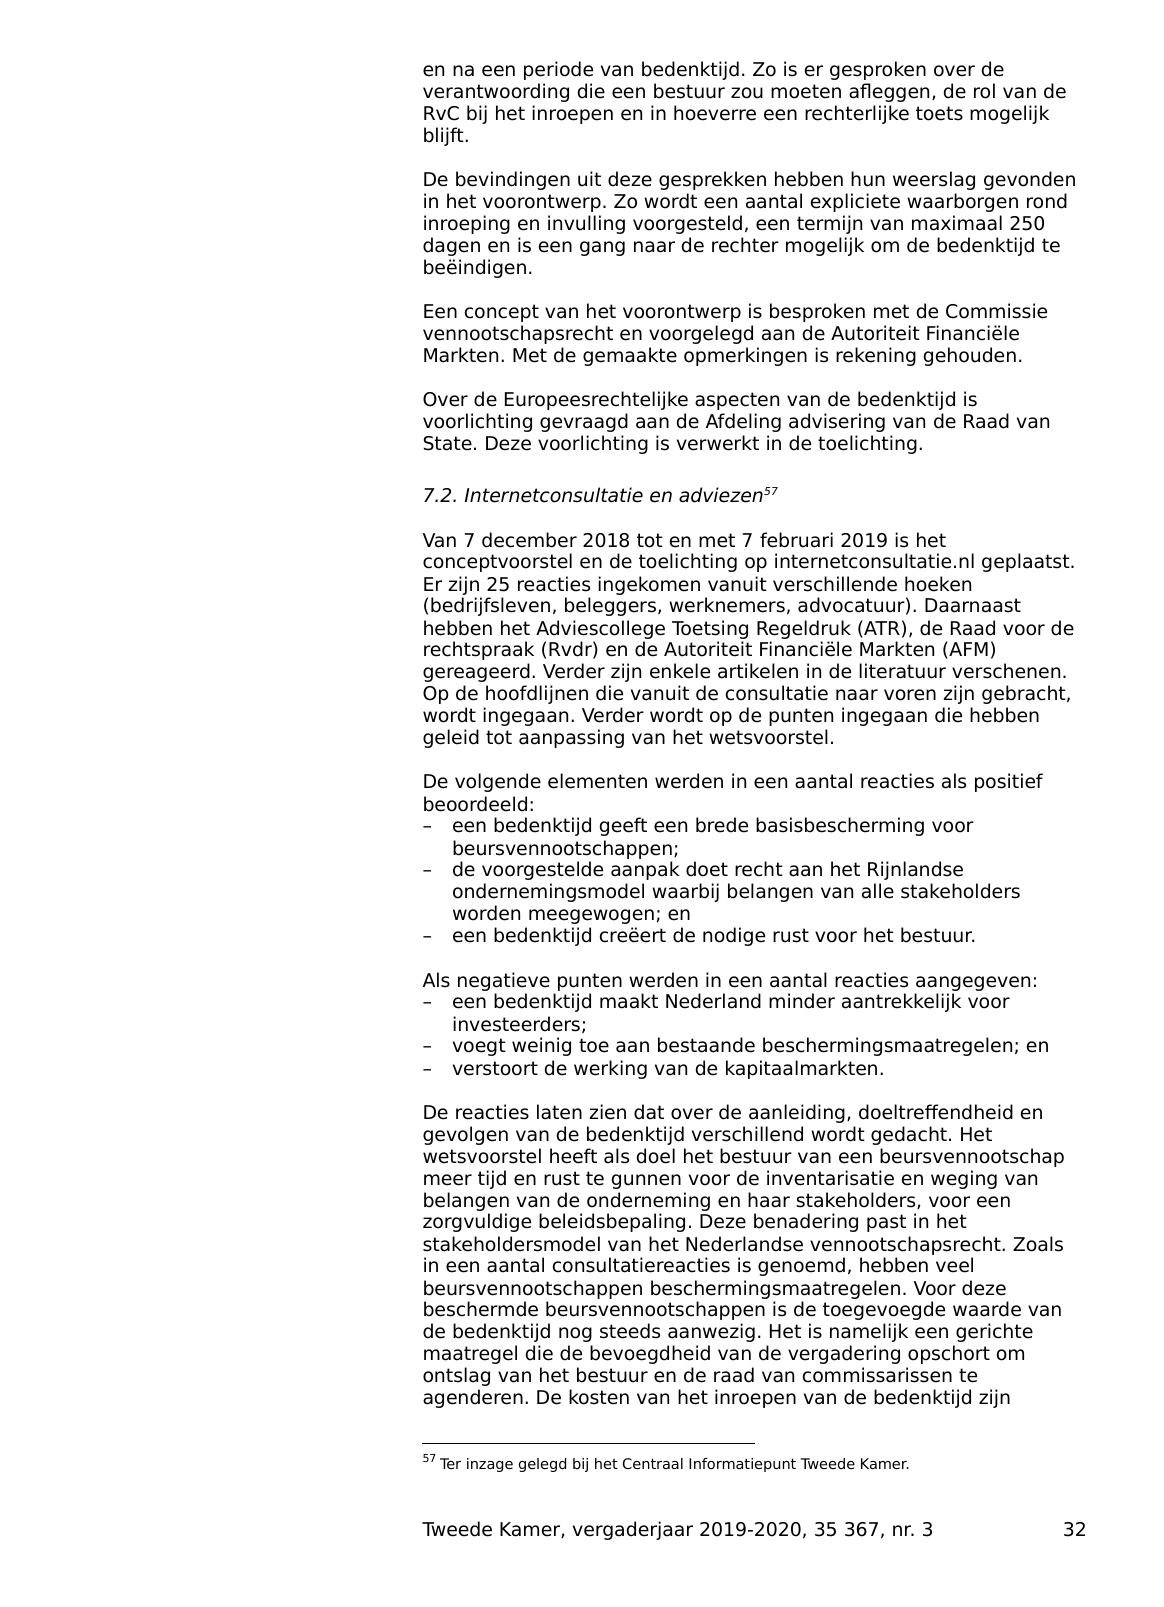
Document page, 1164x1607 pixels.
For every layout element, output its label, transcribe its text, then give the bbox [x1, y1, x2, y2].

text en na een periode van bedenktijd. Zo is er gesproken over de verantwoording die een bestuur zou moeten afleggen, de rol van de RvC bij het inroepen en in hoeverre een rechterlijke toets mogelijk blijft. [422, 59, 1087, 147]
text Ter inzage gelegd bij het Centraal Informatiepunt Tweede Kamer. [422, 1452, 1087, 1474]
text Van 7 december 2018 tot en met 7 februari 2019 is het conceptvoorstel en de toelichting op internetconsultatie.nl geplaatst. Er zijn 25 reacties ingekomen vanuit verschillende hoeken (bedrijfsleven, beleggers, werknemers, advocatuur). Daarnaast hebben het Adviescollege Toetsing Regeldruk (ATR), de Raad voor de rechtspraak (Rvdr) en de Autoriteit Financiële Markten (AFM) gereageerd. Verder zijn enkele artikelen in de literatuur verschenen. Op de hoofdlijnen die vanuit de consultatie naar voren zijn gebracht, wordt ingegaan. Verder wordt op de punten ingegaan die hebben geleid tot aanpassing van het wetsvoorstel. [422, 529, 1087, 749]
text Als negatieve punten werden in een aantal reacties aangegeven: [422, 969, 1087, 991]
text – een bedenktijd geeft een brede basisbescherming voor beursvennootschappen; [422, 815, 1087, 859]
text – de voorgestelde aanpak doet recht aan het Rijnlandse ondernemingsmodel waarbij belangen van alle stakeholders worden meegewogen; en [422, 859, 1087, 925]
text De bevindingen uit deze gesprekken hebben hun weerslag gevonden in het voorontwerp. Zo wordt een aantal expliciete waarborgen rond inroeping en invulling voorgesteld, een termijn van maximaal 250 dagen en is een gang naar de rechter mogelijk om de bedenktijd te beëindigen. [422, 169, 1087, 279]
text – verstoort de werking van de kapitaalmarkten. [422, 1057, 1087, 1079]
text De reacties laten zien dat over de aanleiding, doeltreffendheid en gevolgen van de bedenktijd verschillend wordt gedacht. Het wetsvoorstel heeft als doel het bestuur van een beursvennootschap meer tijd en rust te gunnen voor de inventarisatie en weging van belangen van de onderneming en haar stakeholders, voor een zorgvuldige beleidsbepaling. Deze benadering past in het stakeholdersmodel van het Nederlandse vennootschapsrecht. Zoals in een aantal consultatiereacties is genoemd, hebben veel beursvennootschappen beschermingsmaatregelen. Voor deze beschermde beursvennootschappen is de toegevoegde waarde van de bedenktijd nog steeds aanwezig. Het is namelijk een gerichte maatregel die de bevoegdheid van de vergadering opschort om ontslag van het bestuur en de raad van commissarissen te agenderen. De kosten van het inroepen van de bedenktijd zijn [422, 1102, 1087, 1409]
text – voegt weinig toe aan bestaande beschermingsmaatregelen; en [422, 1035, 1087, 1057]
text Over de Europeesrechtelijke aspecten van de bedenktijd is voorlichting gevraagd aan de Afdeling advisering van de Raad van State. Deze voorlichting is verwerkt in de toelichting. [422, 389, 1087, 455]
subtitle 7.2. Internetconsultatie en adviezen [422, 485, 1087, 507]
text – een bedenktijd maakt Nederland minder aantrekkelijk voor investeerders; [422, 991, 1087, 1035]
text – een bedenktijd creëert de nodige rust voor het bestuur. [422, 925, 1087, 947]
text De volgende elementen werden in een aantal reacties als positief beoordeeld: [422, 771, 1087, 815]
text Een concept van het voorontwerp is besproken met de Commissie vennootschapsrecht en voorgelegd aan de Autoriteit Financiële Markten. Met de gemaakte opmerkingen is rekening gehouden. [422, 301, 1087, 367]
